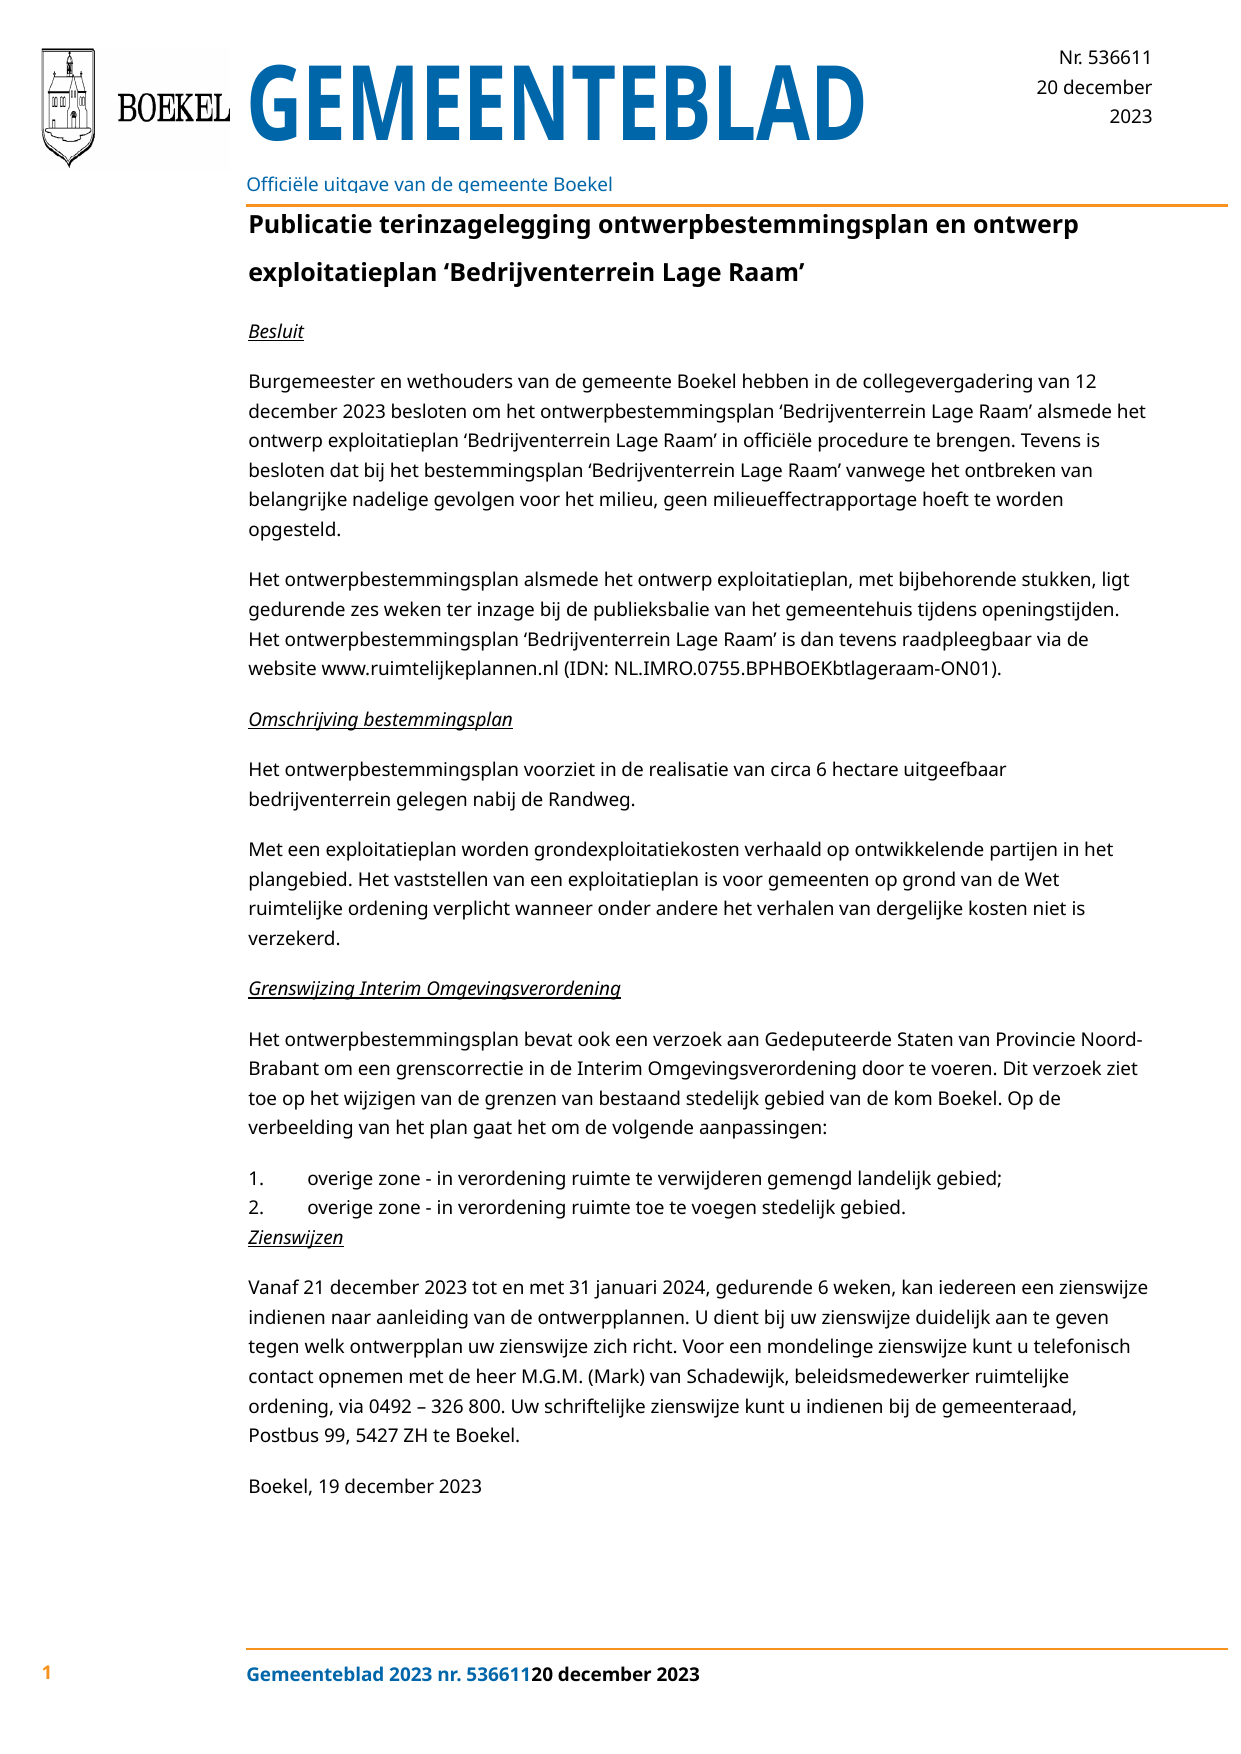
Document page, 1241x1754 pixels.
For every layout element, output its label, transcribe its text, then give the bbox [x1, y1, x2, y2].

text Besluit [248, 318, 1152, 344]
list overige zone - in verordening ruimte toe te voegen stedelijk gebied. [248, 1194, 1152, 1220]
picture [41, 47, 231, 172]
text Zienswijzen [248, 1224, 1152, 1250]
text Het ontwerpbestemmingsplan alsmede het ontwerp exploitatieplan, met bijbehorende stukken, ligt gedurende zes weken ter inzage bij de publieksbalie van het gemeentehuis tijdens openingstijden. Het ontwerpbestemmingsplan ‘Bedrijventerrein Lage Raam’ is dan tevens raadpleegbaar via de website www.ruimtelijkeplannen.nl (IDN: NL.IMRO.0755.BPHBOEKbtlageraam-ON01). [248, 567, 1152, 681]
text Omschrijving bestemmingsplan [248, 706, 1152, 732]
list overige zone - in verordening ruimte te verwijderen gemengd landelijk gebied; [248, 1165, 1152, 1191]
text Grenswijzing Interim Omgevingsverordening [248, 975, 1152, 1001]
text Het ontwerpbestemmingsplan voorziet in de realisatie van circa 6 hectare uitgeefbaar bedrijventerrein gelegen nabij de Randweg. [248, 756, 1152, 812]
text Burgemeester en wethouders van de gemeente Boekel hebben in de collegevergadering van 12 december 2023 besloten om het ontwerpbestemmingsplan ‘Bedrijventerrein Lage Raam’ alsmede het ontwerp exploitatieplan ‘Bedrijventerrein Lage Raam’ in officiële procedure te brengen. Tevens is besloten dat bij het bestemmingsplan ‘Bedrijventerrein Lage Raam’ vanwege het ontbreken van belangrijke nadelige gevolgen voor het milieu, geen milieueffectrapportage hoeft te worden opgesteld. [248, 368, 1152, 542]
text Publicatie terinzagelegging ontwerpbestemmingsplan en ontwerp exploitatieplan ‘Bedrijventerrein Lage Raam’ [248, 207, 1152, 288]
text Boekel, 19 december 2023 [248, 1473, 1152, 1499]
text Met een exploitatieplan worden grondexploitatiekosten verhaald op ontwikkelende partijen in het plangebied. Het vaststellen van een exploitatieplan is voor gemeenten op grond van de Wet ruimtelijke ordening verplicht wanneer onder andere het verhalen van dergelijke kosten niet is verzekerd. [248, 836, 1152, 951]
text Het ontwerpbestemmingsplan bevat ook een verzoek aan Gedeputeerde Staten van Provincie Noord-Brabant om een grenscorrectie in de Interim Omgevingsverordening door te voeren. Dit verzoek ziet toe op het wijzigen van de grenzen van bestaand stedelijk gebied van de kom Boekel. Op de verbeelding van het plan gaat het om de volgende aanpassingen: [248, 1026, 1152, 1140]
text Vanaf 21 december 2023 tot en met 31 januari 2024, gedurende 6 weken, kan iedereen een zienswijze indienen naar aanleiding van de ontwerpplannen. U dient bij uw zienswijze duidelijk aan te geven tegen welk ontwerpplan uw zienswijze zich richt. Voor een mondelinge zienswijze kunt u telefonisch contact opnemen met de heer M.G.M. (Mark) van Schadewijk, beleidsmedewerker ruimtelijke ordening, via 0492 – 326 800. Uw schriftelijke zienswijze kunt u indienen bij de gemeenteraad, Postbus 99, 5427 ZH te Boekel. [248, 1274, 1152, 1448]
